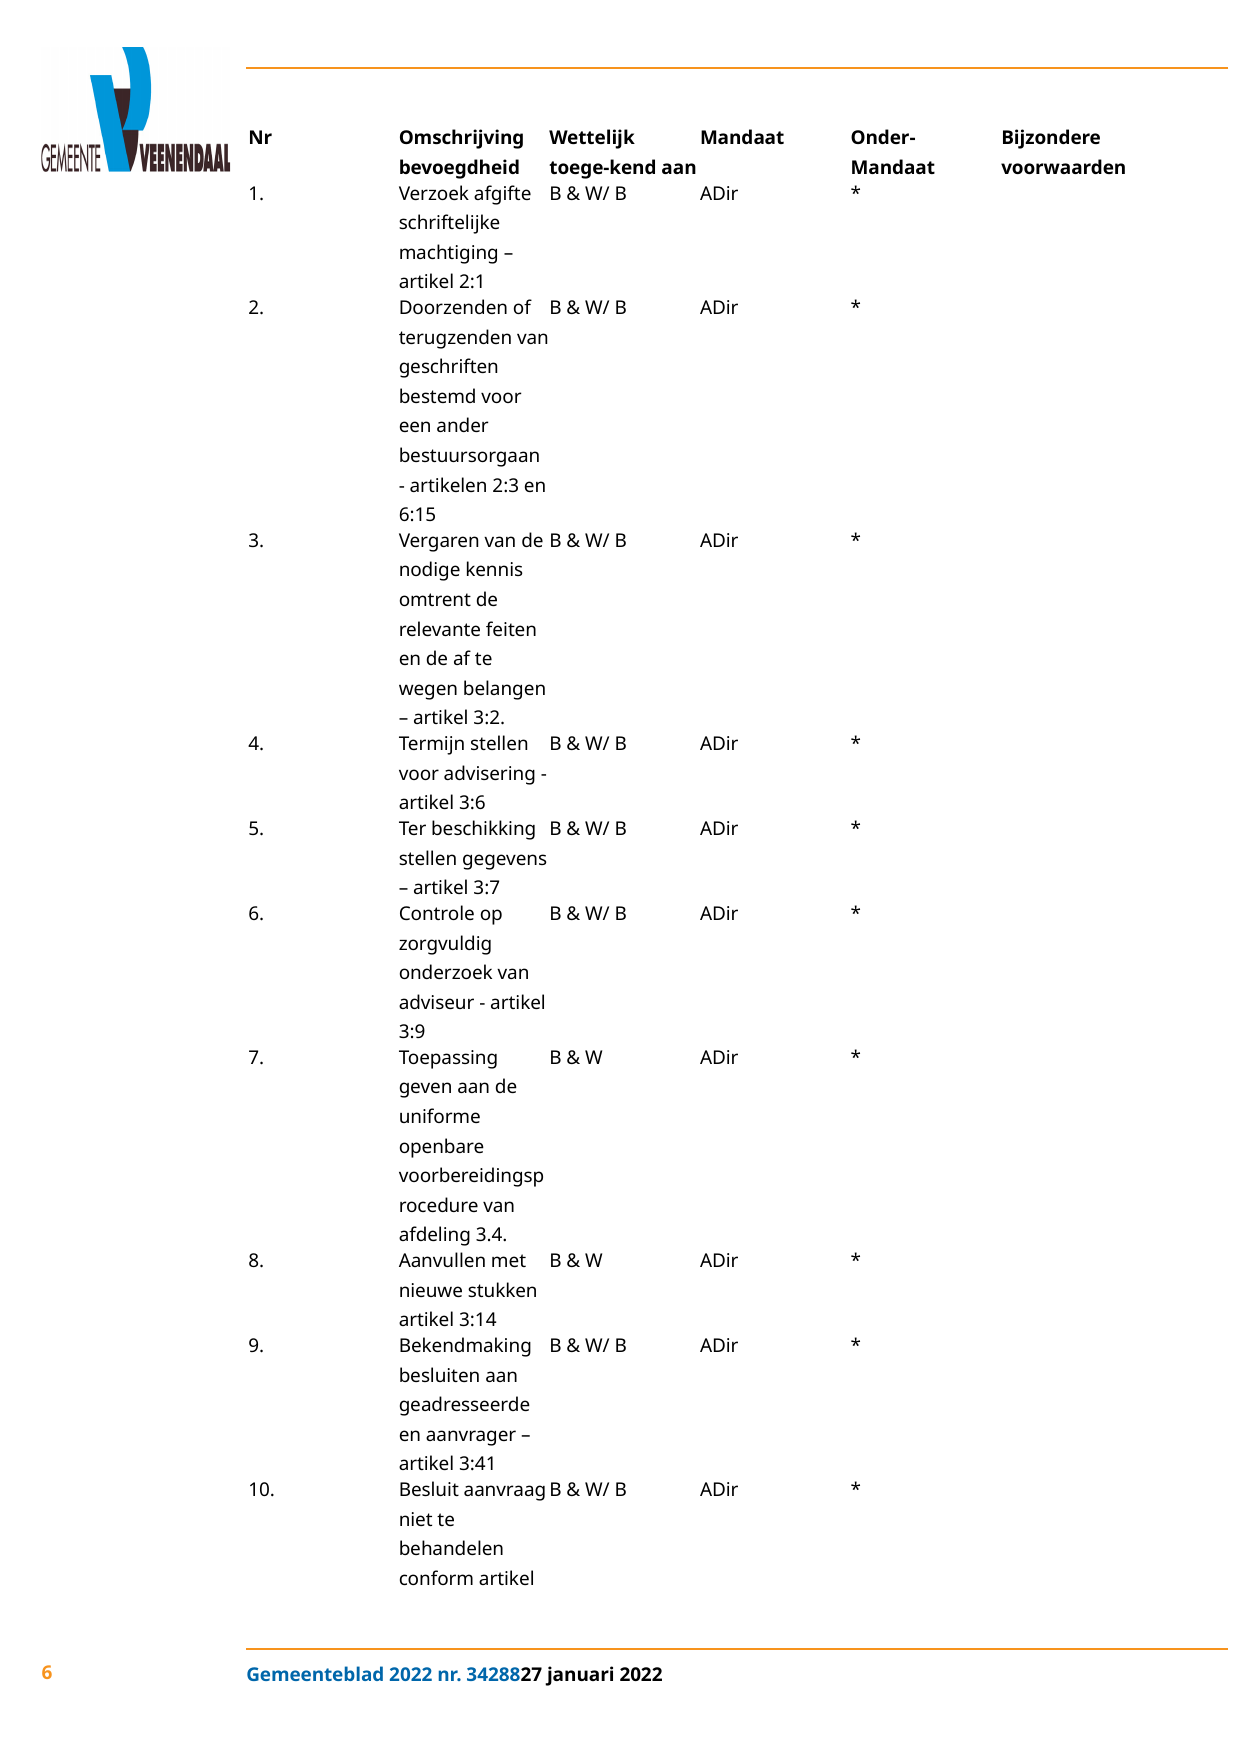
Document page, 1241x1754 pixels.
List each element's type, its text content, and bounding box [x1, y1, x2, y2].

table_cell B & W/ B [549, 900, 700, 1044]
table_header Wettelijk toege-kend aan [549, 125, 700, 180]
table_cell * [850, 1248, 1001, 1332]
table_header Mandaat [700, 125, 850, 180]
table_cell [1001, 180, 1152, 294]
table_header Nr [248, 125, 398, 180]
picture [123, 47, 231, 172]
table_cell B & W/ B [549, 815, 700, 900]
table_cell * [850, 1044, 1001, 1247]
table_cell 5. [248, 815, 398, 900]
table_cell * [850, 1332, 1001, 1476]
table_cell 7. [248, 1044, 398, 1247]
table_cell 8. [248, 1248, 398, 1332]
table_cell B & W/ B [549, 1476, 700, 1591]
table_cell 4. [248, 730, 398, 815]
table_cell B & W/ B [549, 180, 700, 294]
table_cell Besluit aanvraag niet te behandelen conform artikel [399, 1476, 549, 1591]
table_cell * [850, 180, 1001, 294]
picture [41, 47, 130, 172]
table_cell 10. [248, 1476, 398, 1591]
table_cell * [850, 294, 1001, 527]
table_cell * [850, 730, 1001, 815]
table_cell Doorzenden of terugzenden van geschriften bestemd voor een ander bestuursorgaan - artikelen 2:3 en 6:15 [399, 294, 549, 527]
table_cell Bekendmaking besluiten aan geadresseerde en aanvrager – artikel 3:41 [399, 1332, 549, 1476]
table_cell * [850, 900, 1001, 1044]
table_header Onder- Mandaat [850, 125, 1001, 180]
table_cell ADir [700, 900, 850, 1044]
table_cell 9. [248, 1332, 398, 1476]
table_cell [1001, 527, 1152, 730]
table_cell B & W/ B [549, 1332, 700, 1476]
table_cell [1001, 1248, 1152, 1332]
table_cell [1001, 294, 1152, 527]
table_cell ADir [700, 730, 850, 815]
table_cell ADir [700, 180, 850, 294]
table_cell 3. [248, 527, 398, 730]
table_cell * [850, 815, 1001, 900]
table_cell Aanvullen met nieuwe stukken artikel 3:14 [399, 1248, 549, 1332]
table_cell Termijn stellen voor advisering - artikel 3:6 [399, 730, 549, 815]
table_cell ADir [700, 1044, 850, 1247]
table_cell ADir [700, 527, 850, 730]
table_cell Vergaren van de nodige kennis omtrent de relevante feiten en de af te wegen belangen – artikel 3:2. [399, 527, 549, 730]
table_cell B & W/ B [549, 527, 700, 730]
table_cell 2. [248, 294, 398, 527]
table_cell [1001, 815, 1152, 900]
table_cell 1. [248, 180, 398, 294]
table_cell [1001, 1044, 1152, 1247]
table_header Omschrijving bevoegdheid [399, 125, 549, 180]
table_cell * [850, 527, 1001, 730]
table_cell ADir [700, 1332, 850, 1476]
table_cell [1001, 1476, 1152, 1591]
table_cell Ter beschikking stellen gegevens – artikel 3:7 [399, 815, 549, 900]
table_cell B & W/ B [549, 730, 700, 815]
table_cell [1001, 730, 1152, 815]
table_cell B & W/ B [549, 294, 700, 527]
table_cell [1001, 1332, 1152, 1476]
table_cell 6. [248, 900, 398, 1044]
table_cell ADir [700, 1476, 850, 1591]
table_cell Toepassing geven aan de uniforme openbare voorbereidingsprocedure van afdeling 3.4. [399, 1044, 549, 1247]
table_cell * [850, 1476, 1001, 1591]
table_cell ADir [700, 815, 850, 900]
table_header Bijzondere voorwaarden [1001, 125, 1152, 180]
table_cell [1001, 900, 1152, 1044]
table_cell Controle op zorgvuldig onderzoek van adviseur - artikel 3:9 [399, 900, 549, 1044]
table_cell ADir [700, 1248, 850, 1332]
table_cell B & W [549, 1044, 700, 1247]
table_cell ADir [700, 294, 850, 527]
table_cell Verzoek afgifte schriftelijke machtiging – artikel 2:1 [399, 180, 549, 294]
table_cell B & W [549, 1248, 700, 1332]
